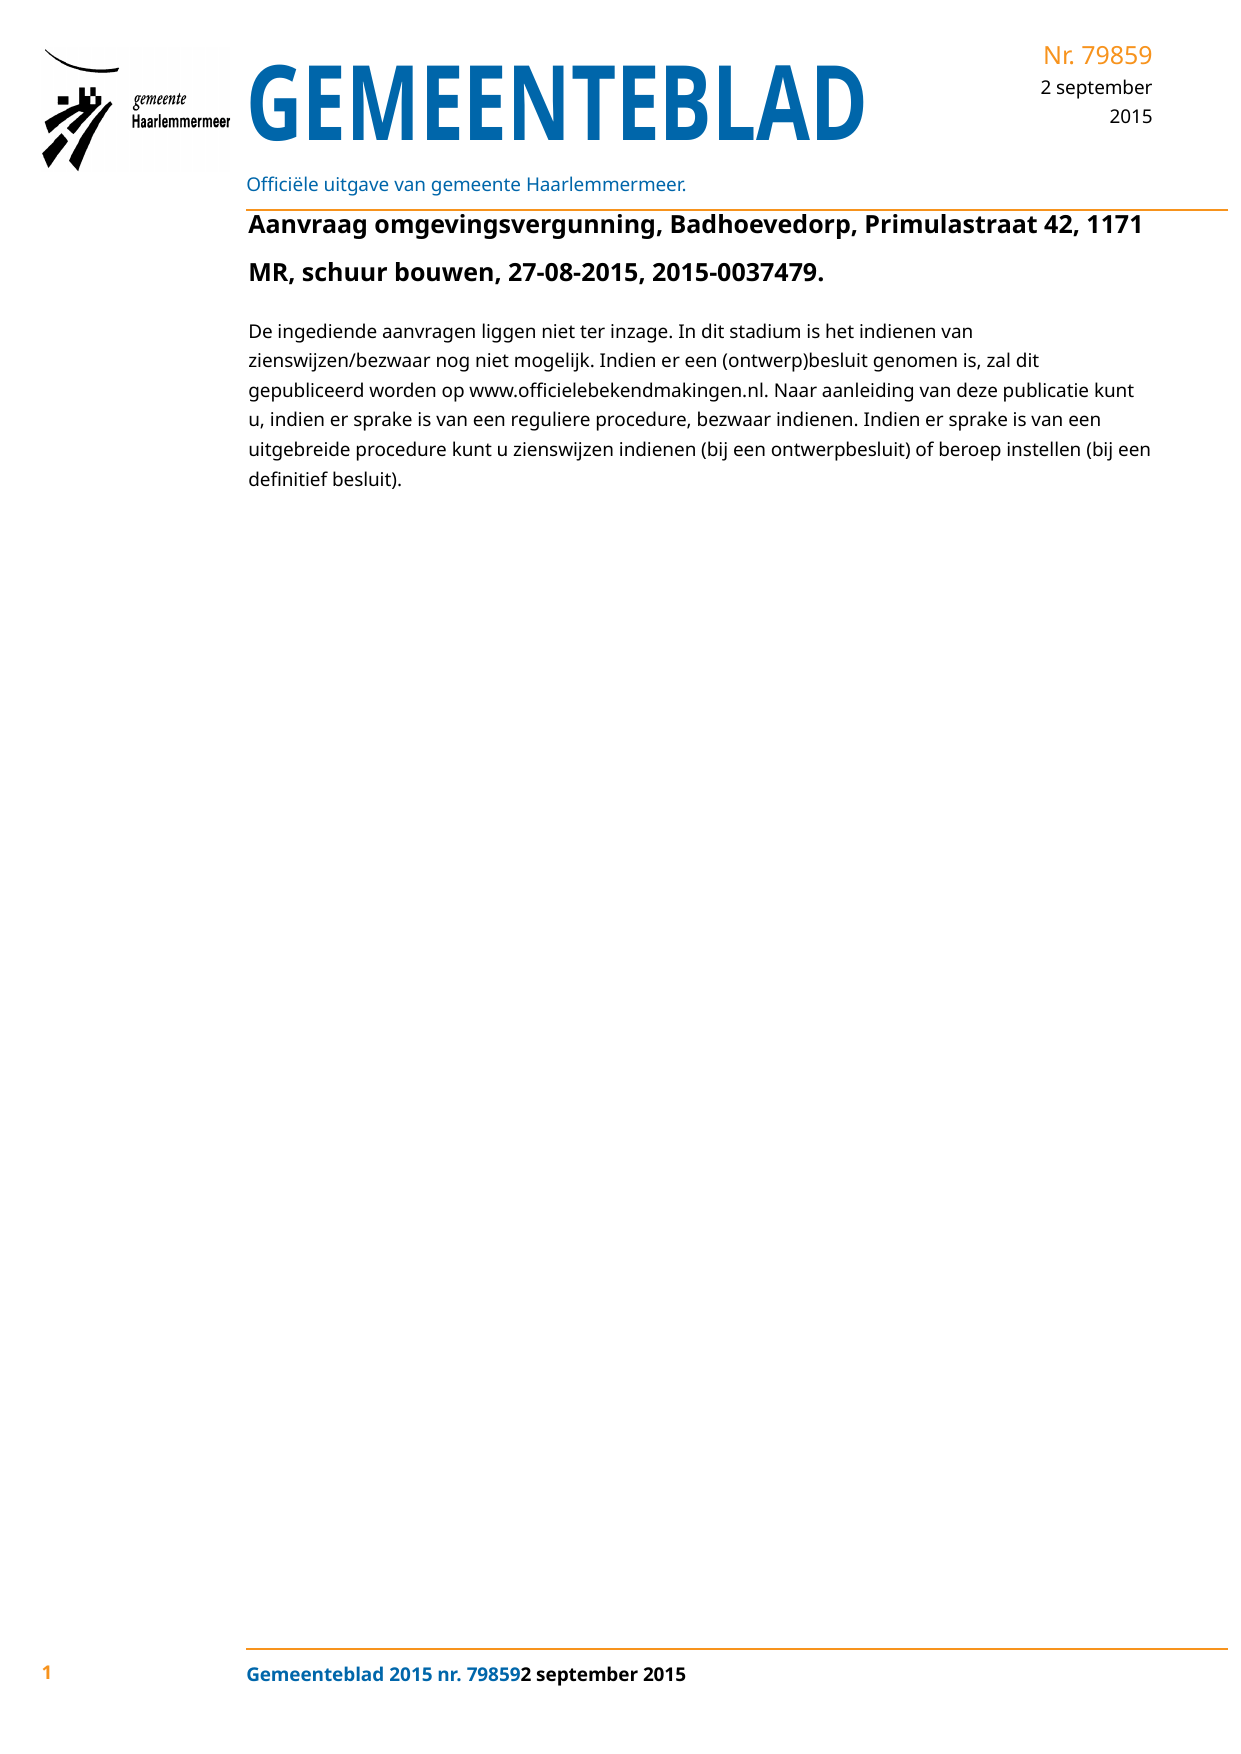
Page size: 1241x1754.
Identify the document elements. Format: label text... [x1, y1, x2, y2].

text De ingediende aanvragen liggen niet ter inzage. In dit stadium is het indienen van zienswijzen/bezwaar nog niet mogelijk. Indien er een (ontwerp)besluit genomen is, zal dit gepubliceerd worden op www.officielebekendmakingen.nl. Naar aanleiding van deze publicatie kunt u, indien er sprake is van een reguliere procedure, bezwaar indienen. Indien er sprake is van een uitgebreide procedure kunt u zienswijzen indienen (bij een ontwerpbesluit) of beroep instellen (bij een definitief besluit). [248, 318, 1152, 492]
text Aanvraag omgevingsvergunning, Badhoevedorp, Primulastraat 42, 1171 MR, schuur bouwen, 27-08-2015, 2015-0037479. [248, 211, 1152, 288]
picture [41, 47, 231, 172]
